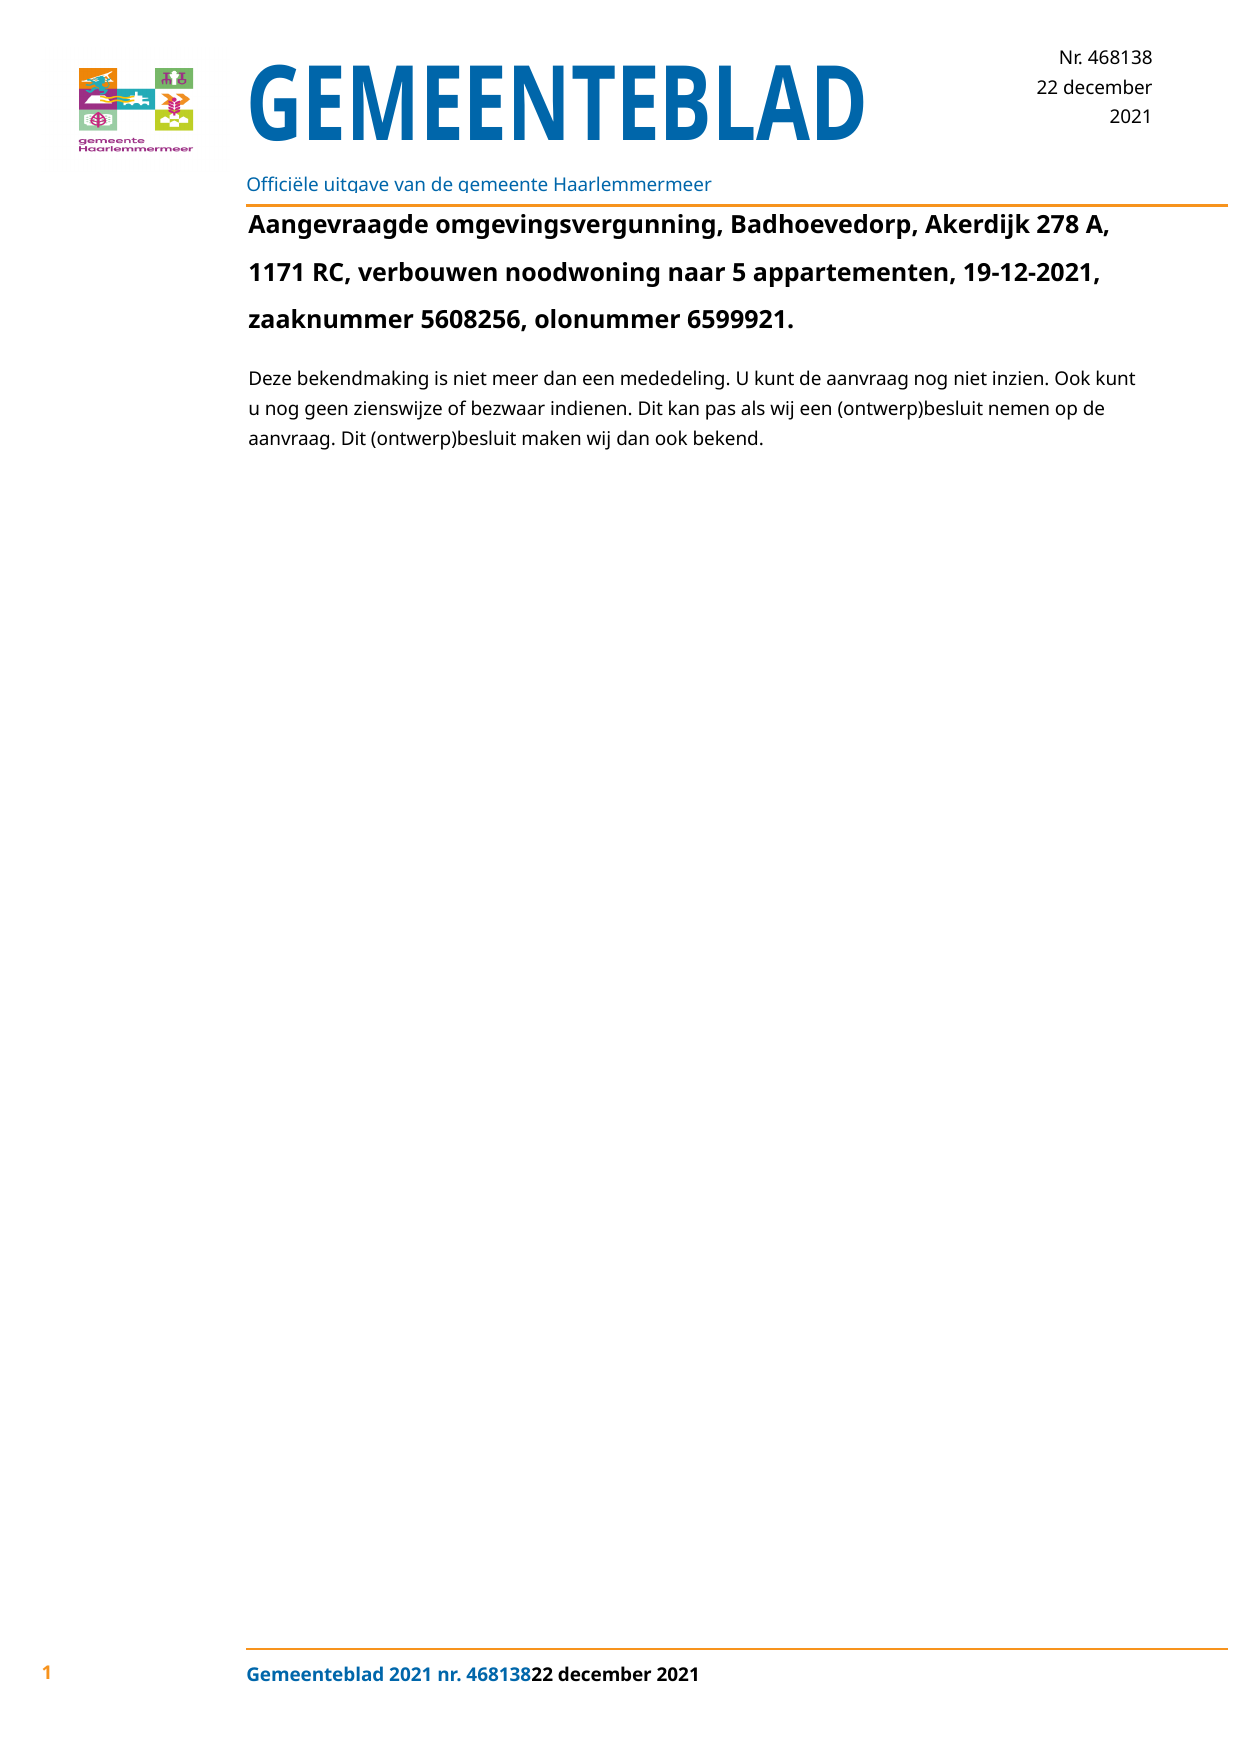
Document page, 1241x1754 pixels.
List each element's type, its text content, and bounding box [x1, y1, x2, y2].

text Aangevraagde omgevingsvergunning, Badhoevedorp, Akerdijk 278 A, 1171 RC, verbouwen noodwoning naar 5 appartementen, 19-12-2021, zaaknummer 5608256, olonummer 6599921. [248, 207, 1152, 336]
picture [41, 47, 231, 172]
text Deze bekendmaking is niet meer dan een mededeling. U kunt de aanvraag nog niet inzien. Ook kunt u nog geen zienswijze of bezwaar indienen. Dit kan pas als wij een (ontwerp)besluit nemen op de aanvraag. Dit (ontwerp)besluit maken wij dan ook bekend. [248, 366, 1152, 450]
